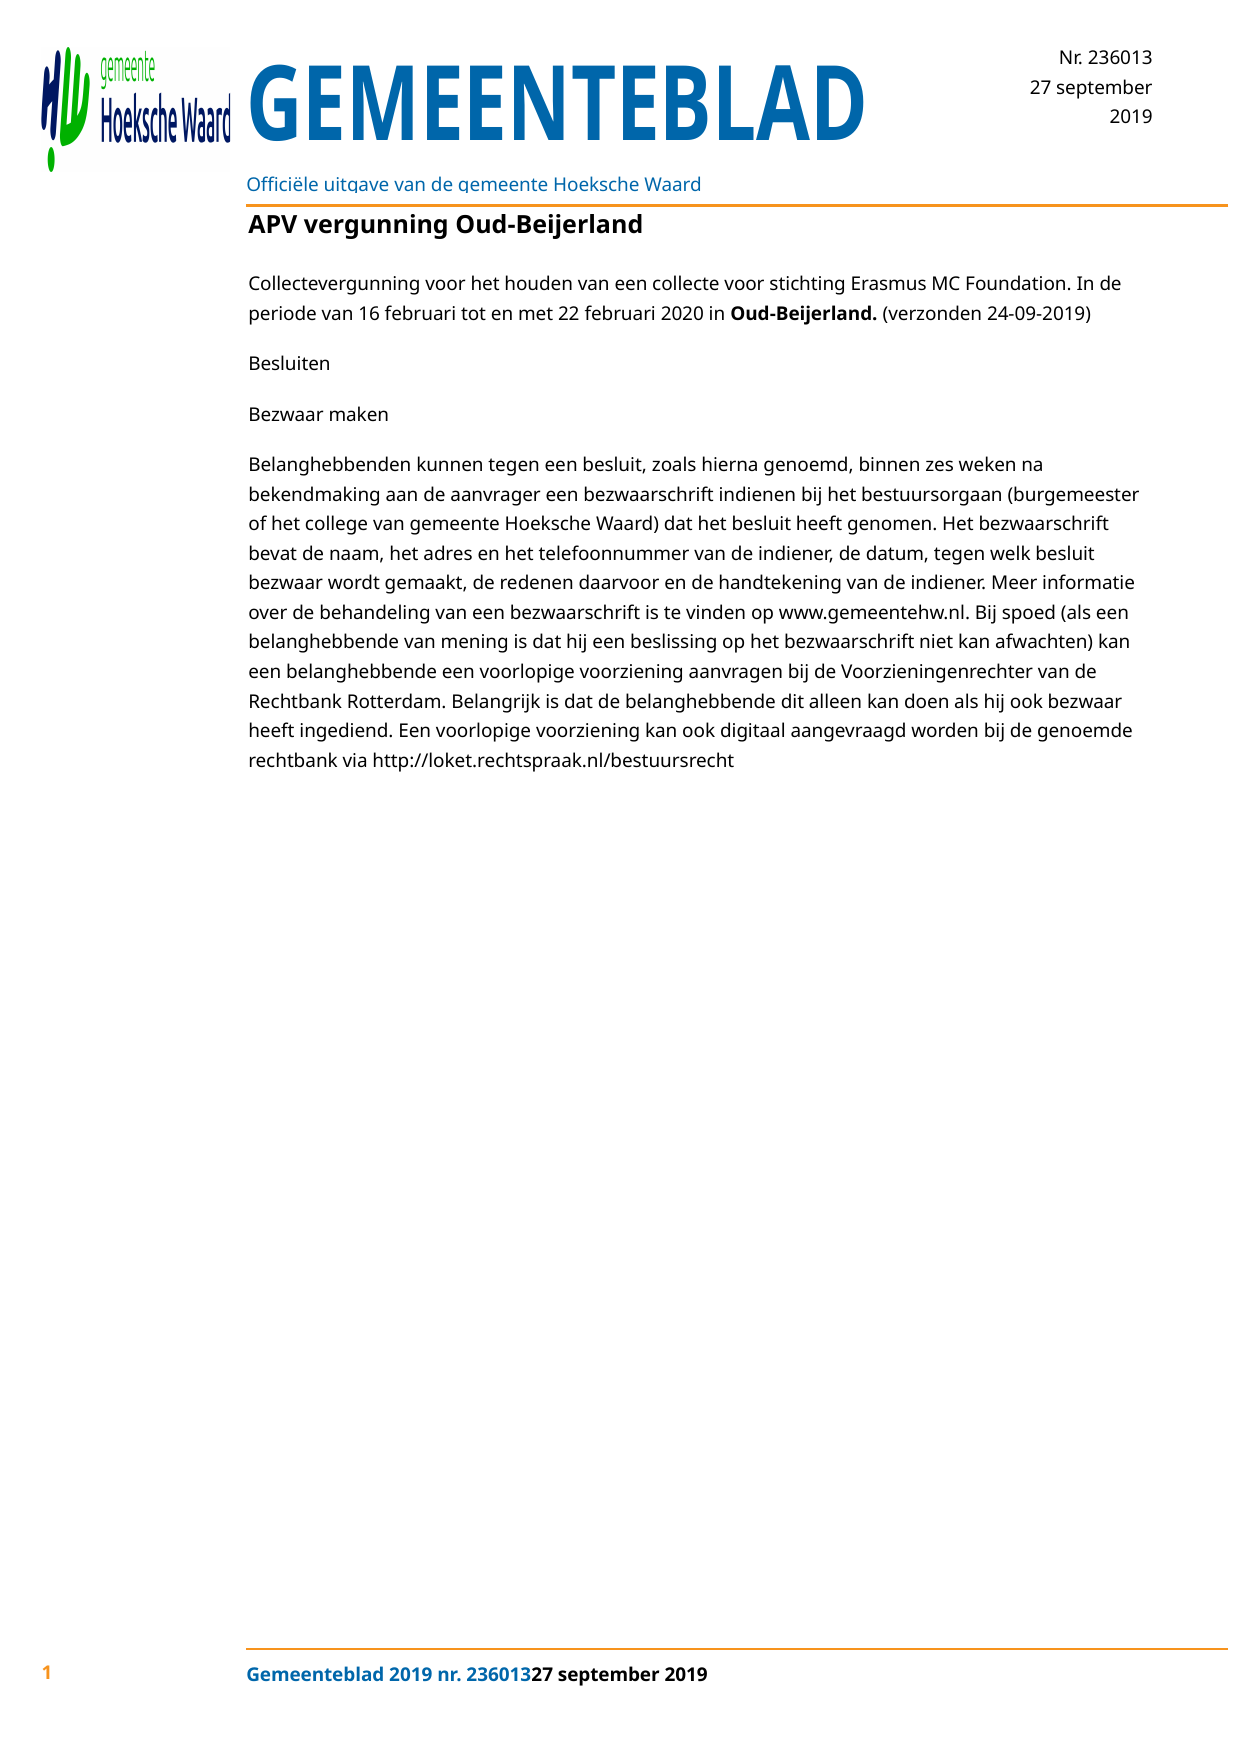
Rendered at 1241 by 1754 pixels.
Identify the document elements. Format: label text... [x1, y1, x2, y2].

text Collectevergunning voor het houden van een collecte voor stichting Erasmus MC Foundation. In de periode van 16 februari tot en met 22 februari 2020 in Oud-Beijerland. (verzonden 24-09-2019) [248, 270, 1152, 326]
text Bezwaar maken [248, 401, 1152, 426]
text Belanghebbenden kunnen tegen een besluit, zoals hierna genoemd, binnen zes weken na bekendmaking aan de aanvrager een bezwaarschrift indienen bij het bestuursorgaan (burgemeester of het college van gemeente Hoeksche Waard) dat het besluit heeft genomen. Het bezwaarschrift bevat de naam, het adres en het telefoonnummer van de indiener, de datum, tegen welk besluit bezwaar wordt gemaakt, de redenen daarvoor en de handtekening van de indiener. Meer informatie over de behandeling van een bezwaarschrift is te vinden op www.gemeentehw.nl. Bij spoed (als een belanghebbende van mening is dat hij een beslissing op het bezwaarschrift niet kan afwachten) kan een belanghebbende een voorlopige voorziening aanvragen bij de Voorzieningenrechter van de Rechtbank Rotterdam. Belangrijk is dat de belanghebbende dit alleen kan doen als hij ook bezwaar heeft ingediend. Een voorlopige voorziening kan ook digitaal aangevraagd worden bij de genoemde rechtbank via http://loket.rechtspraak.nl/bestuursrecht [248, 451, 1152, 773]
text APV vergunning Oud-Beijerland [248, 207, 1152, 241]
picture [41, 47, 231, 172]
text Besluiten [248, 350, 1152, 376]
